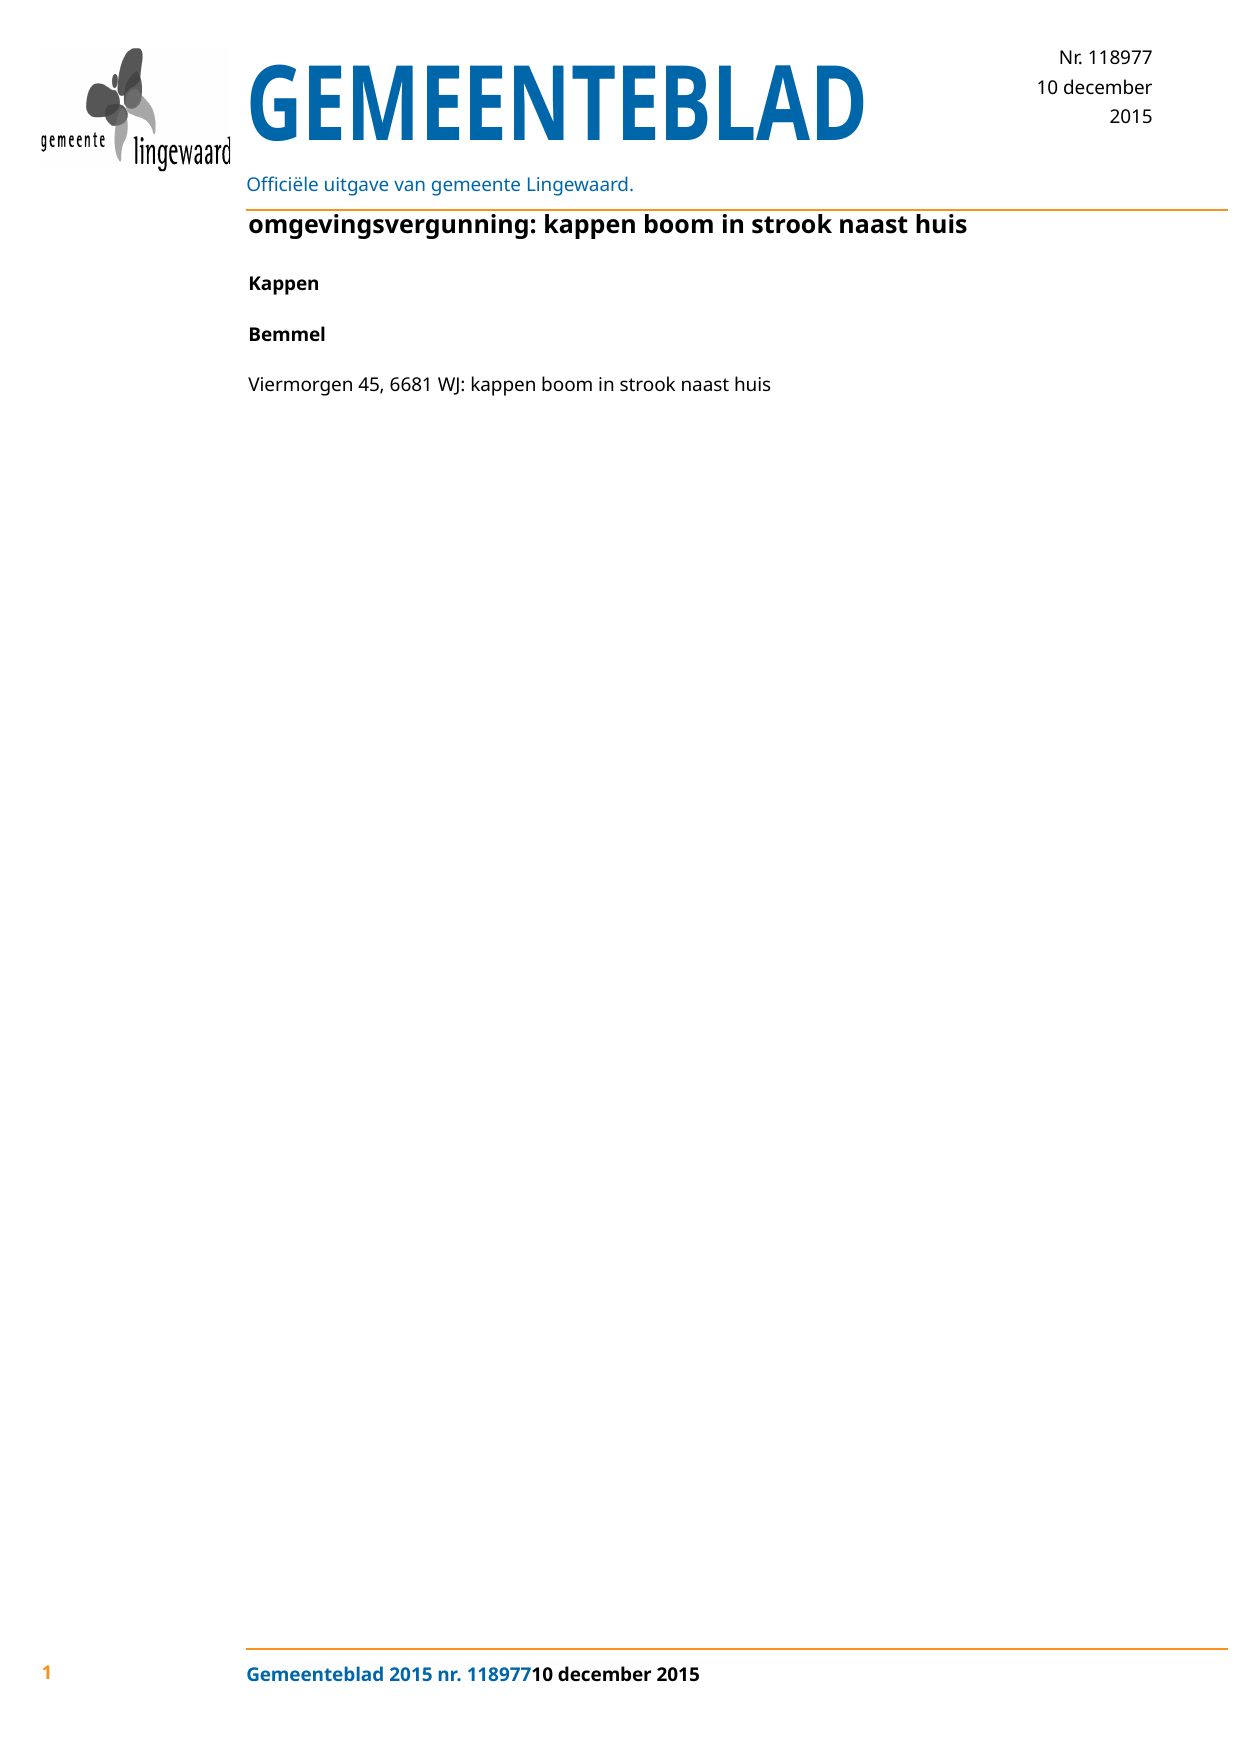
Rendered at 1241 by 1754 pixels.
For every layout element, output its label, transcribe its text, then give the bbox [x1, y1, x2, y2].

text Bemmel [248, 321, 1152, 346]
text Kappen [248, 270, 1152, 296]
text omgevingsvergunning: kappen boom in strook naast huis [248, 211, 1152, 241]
text Viermorgen 45, 6681 WJ: kappen boom in strook naast huis [248, 371, 1152, 397]
picture [41, 47, 231, 172]
